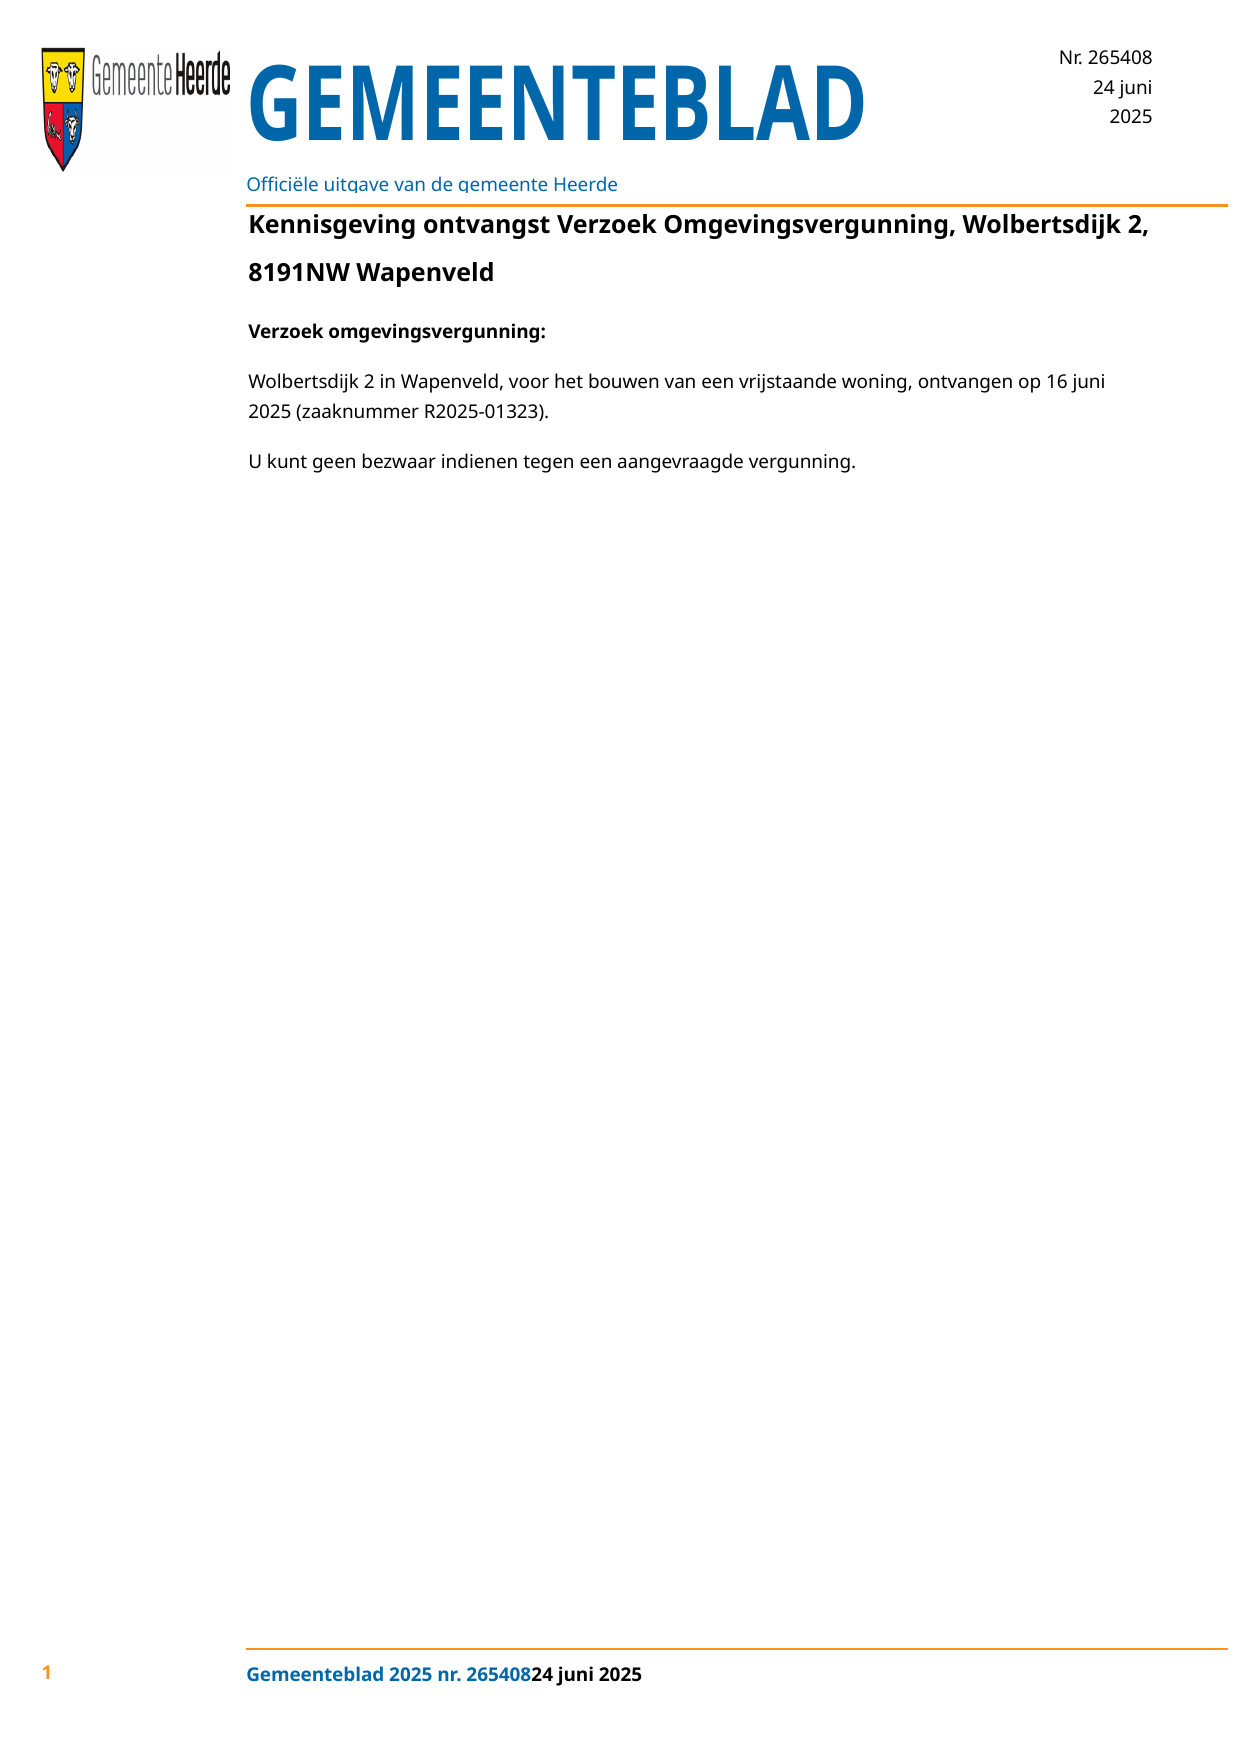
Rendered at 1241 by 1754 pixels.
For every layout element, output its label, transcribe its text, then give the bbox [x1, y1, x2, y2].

text Kennisgeving ontvangst Verzoek Omgevingsvergunning, Wolbertsdijk 2, 8191NW Wapenveld [248, 207, 1152, 288]
text Wolbertsdijk 2 in Wapenveld, voor het bouwen van een vrijstaande woning, ontvangen op 16 juni 2025 (zaaknummer R2025-01323). [248, 368, 1152, 424]
text Verzoek omgevingsvergunning: [248, 318, 1152, 344]
text U kunt geen bezwaar indienen tegen een aangevraagde vergunning. [248, 448, 1152, 474]
picture [41, 47, 231, 172]
